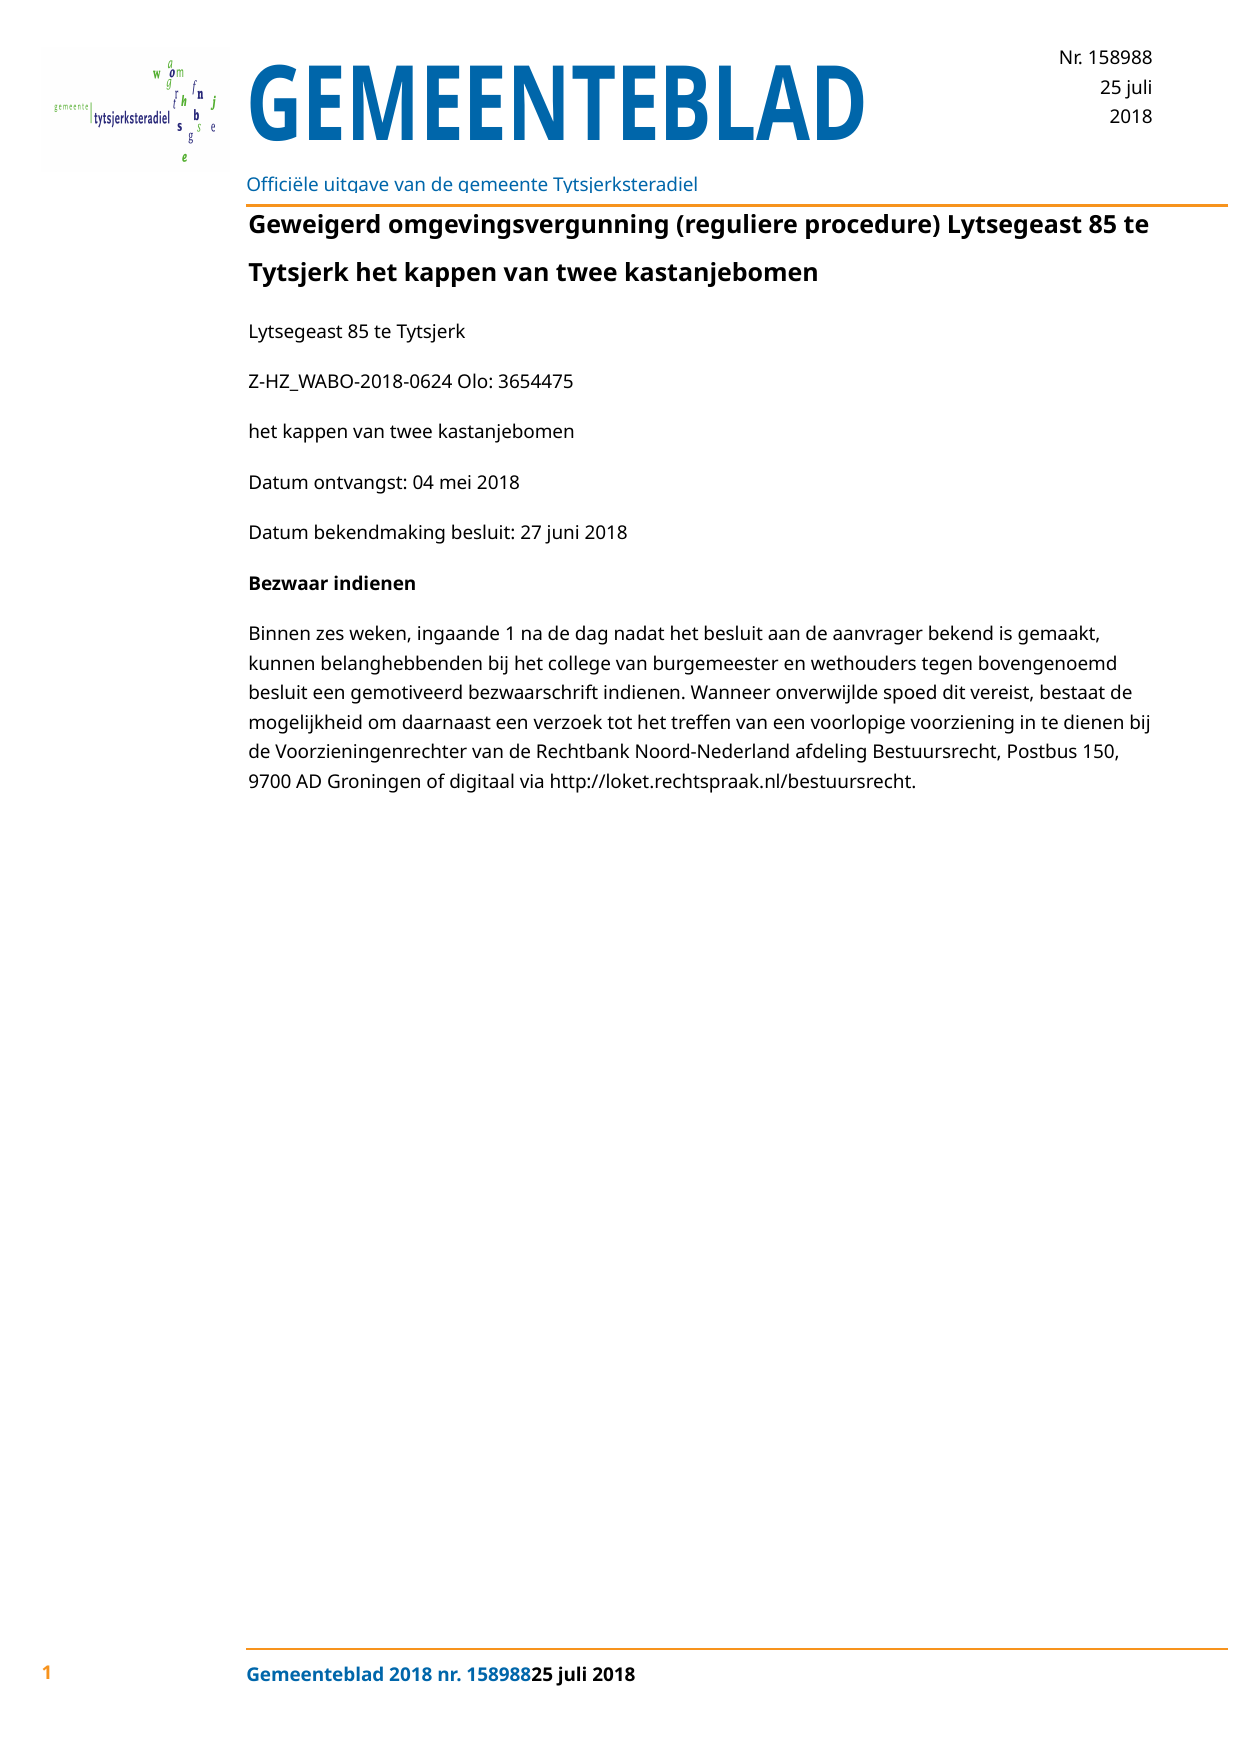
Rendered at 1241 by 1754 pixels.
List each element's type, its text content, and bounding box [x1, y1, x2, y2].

text Binnen zes weken, ingaande 1 na de dag nadat het besluit aan de aanvrager bekend is gemaakt, kunnen belanghebbenden bij het college van burgemeester en wethouders tegen bovengenoemd besluit een gemotiveerd bezwaarschrift indienen. Wanneer onverwijlde spoed dit vereist, bestaat de mogelijkheid om daarnaast een verzoek tot het treffen van een voorlopige voorziening in te dienen bij de Voorzieningenrechter van de Rechtbank Noord-Nederland afdeling Bestuursrecht, Postbus 150, 9700 AD Groningen of digitaal via http://loket.rechtspraak.nl/bestuursrecht. [248, 620, 1152, 794]
text Geweigerd omgevingsvergunning (reguliere procedure) Lytsegeast 85 te Tytsjerk het kappen van twee kastanjebomen [248, 207, 1152, 288]
text Datum bekendmaking besluit: 27 juni 2018 [248, 519, 1152, 545]
text Bezwaar indienen [248, 570, 1152, 596]
text het kappen van twee kastanjebomen [248, 419, 1152, 444]
text Z-HZ_WABO-2018-0624 Olo: 3654475 [248, 368, 1152, 394]
text Lytsegeast 85 te Tytsjerk [248, 318, 1152, 344]
text Datum ontvangst: 04 mei 2018 [248, 469, 1152, 495]
picture [41, 47, 231, 172]
